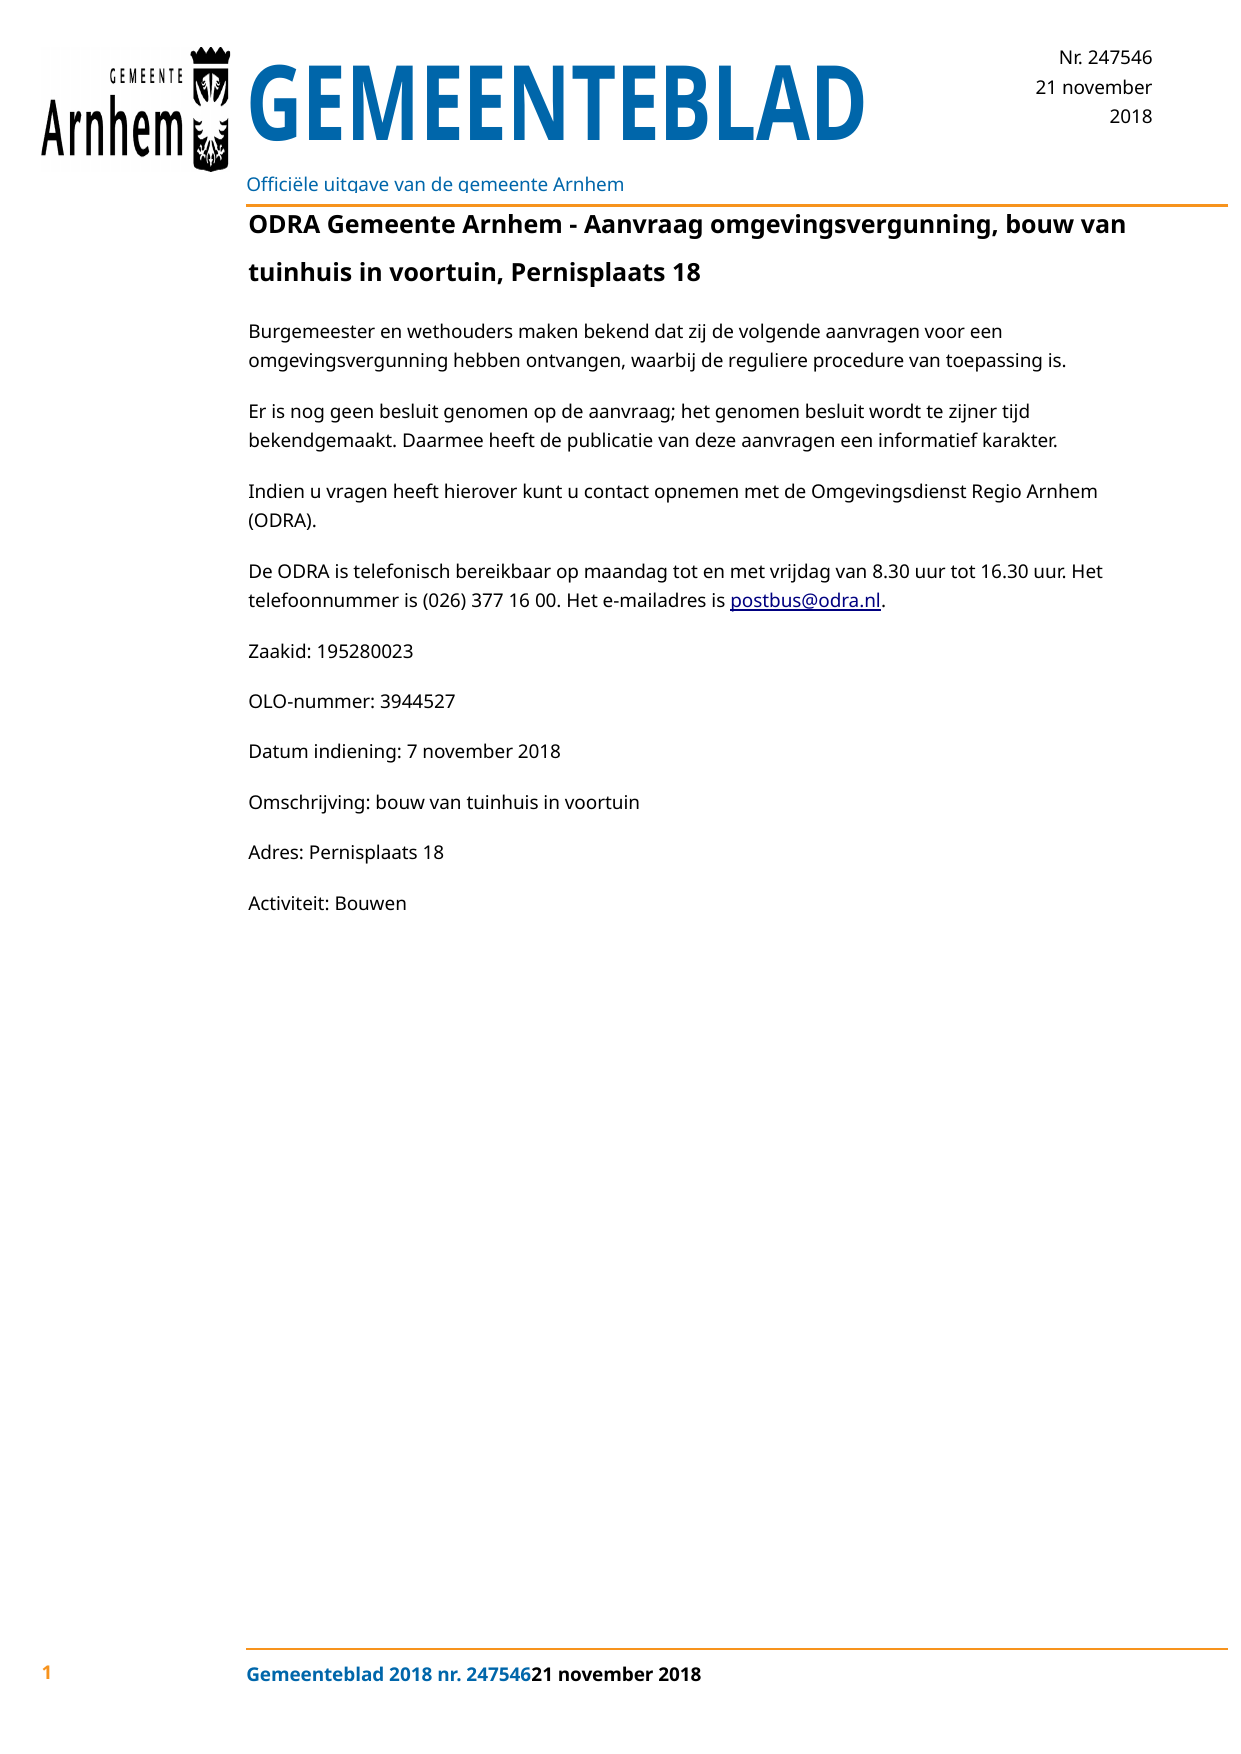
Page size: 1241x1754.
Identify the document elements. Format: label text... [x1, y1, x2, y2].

picture [41, 47, 231, 172]
text Zaakid: 195280023 [248, 638, 1152, 664]
text Burgemeester en wethouders maken bekend dat zij de volgende aanvragen voor een omgevingsvergunning hebben ontvangen, waarbij de reguliere procedure van toepassing is. [248, 318, 1152, 373]
text Indien u vragen heeft hierover kunt u contact opnemen met de Omgevingsdienst Regio Arnhem (ODRA). [248, 478, 1152, 533]
text Er is nog geen besluit genomen op de aanvraag; het genomen besluit wordt te zijner tijd bekendgemaakt. Daarmee heeft de publicatie van deze aanvragen een informatief karakter. [248, 398, 1152, 453]
text OLO-nummer: 3944527 [248, 688, 1152, 714]
text Adres: Pernisplaats 18 [248, 839, 1152, 865]
text ODRA Gemeente Arnhem - Aanvraag omgevingsvergunning, bouw van tuinhuis in voortuin, Pernisplaats 18 [248, 207, 1152, 288]
text Datum indiening: 7 november 2018 [248, 739, 1152, 764]
text Omschrijving: bouw van tuinhuis in voortuin [248, 789, 1152, 815]
text Activiteit: Bouwen [248, 890, 1152, 916]
text De ODRA is telefonisch bereikbaar op maandag tot en met vrijdag van 8.30 uur tot 16.30 uur. Het telefoonnummer is (026) 377 16 00. Het e-mailadres is postbus@odra.nl. [248, 558, 1152, 613]
